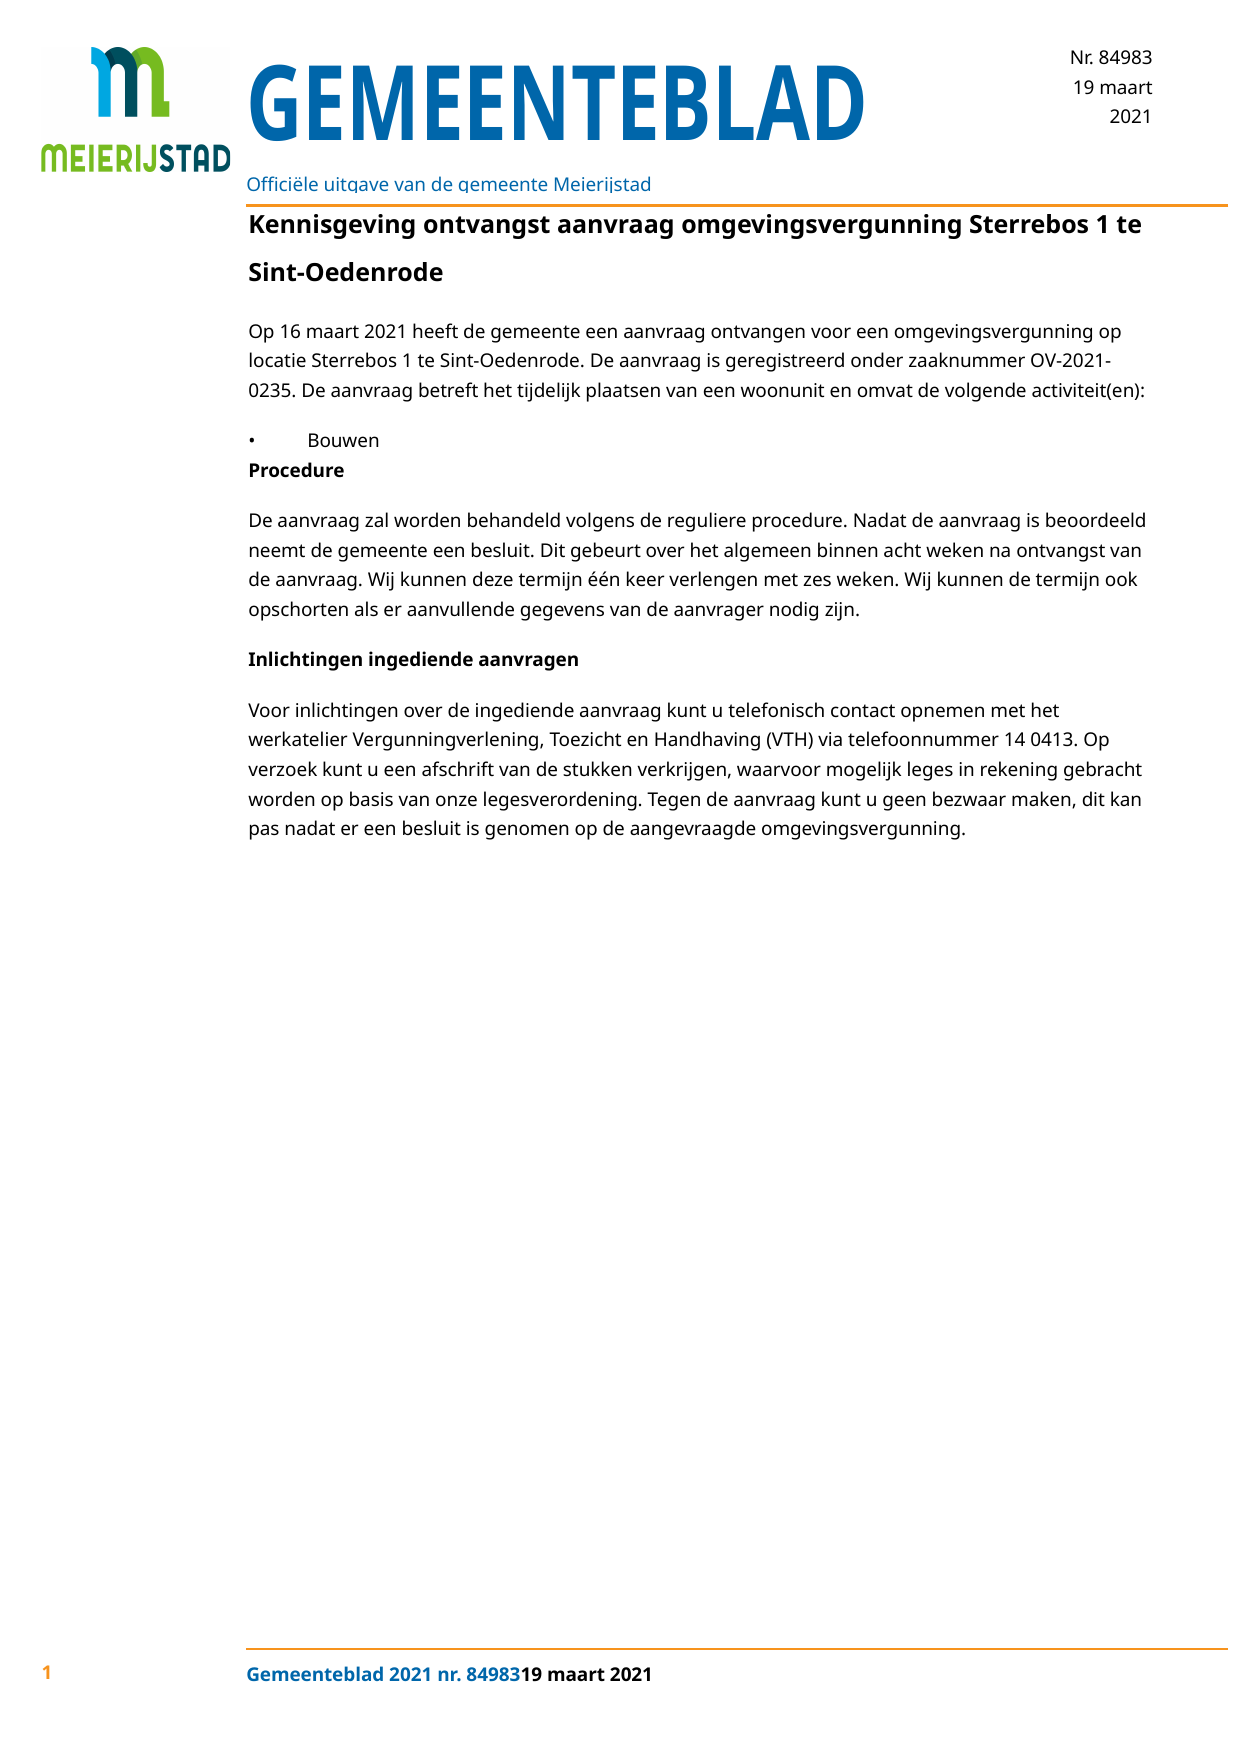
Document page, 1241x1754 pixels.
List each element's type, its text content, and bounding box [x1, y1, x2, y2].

text Inlichtingen ingediende aanvragen [248, 647, 1152, 672]
text Op 16 maart 2021 heeft de gemeente een aanvraag ontvangen voor een omgevingsvergunning op locatie Sterrebos 1 te Sint-Oedenrode. De aanvraag is geregistreerd onder zaaknummer OV-2021-0235. De aanvraag betreft het tijdelijk plaatsen van een woonunit en omvat de volgende activiteit(en): [248, 318, 1152, 403]
text Voor inlichtingen over de ingediende aanvraag kunt u telefonisch contact opnemen met het werkatelier Vergunningverlening, Toezicht en Handhaving (VTH) via telefoonnummer 14 0413. Op verzoek kunt u een afschrift van de stukken verkrijgen, waarvoor mogelijk leges in rekening gebracht worden op basis van onze legesverordening. Tegen de aanvraag kunt u geen bezwaar maken, dit kan pas nadat er een besluit is genomen op de aangevraagde omgevingsvergunning. [248, 697, 1152, 841]
text Procedure [248, 457, 1152, 483]
text Kennisgeving ontvangst aanvraag omgevingsvergunning Sterrebos 1 te Sint-Oedenrode [248, 207, 1152, 288]
text De aanvraag zal worden behandeld volgens de reguliere procedure. Nadat de aanvraag is beoordeeld neemt de gemeente een besluit. Dit gebeurt over het algemeen binnen acht weken na ontvangst van de aanvraag. Wij kunnen deze termijn één keer verlengen met zes weken. Wij kunnen de termijn ook opschorten als er aanvullende gegevens van de aanvrager nodig zijn. [248, 507, 1152, 622]
picture [41, 47, 231, 172]
list Bouwen [248, 427, 1152, 453]
